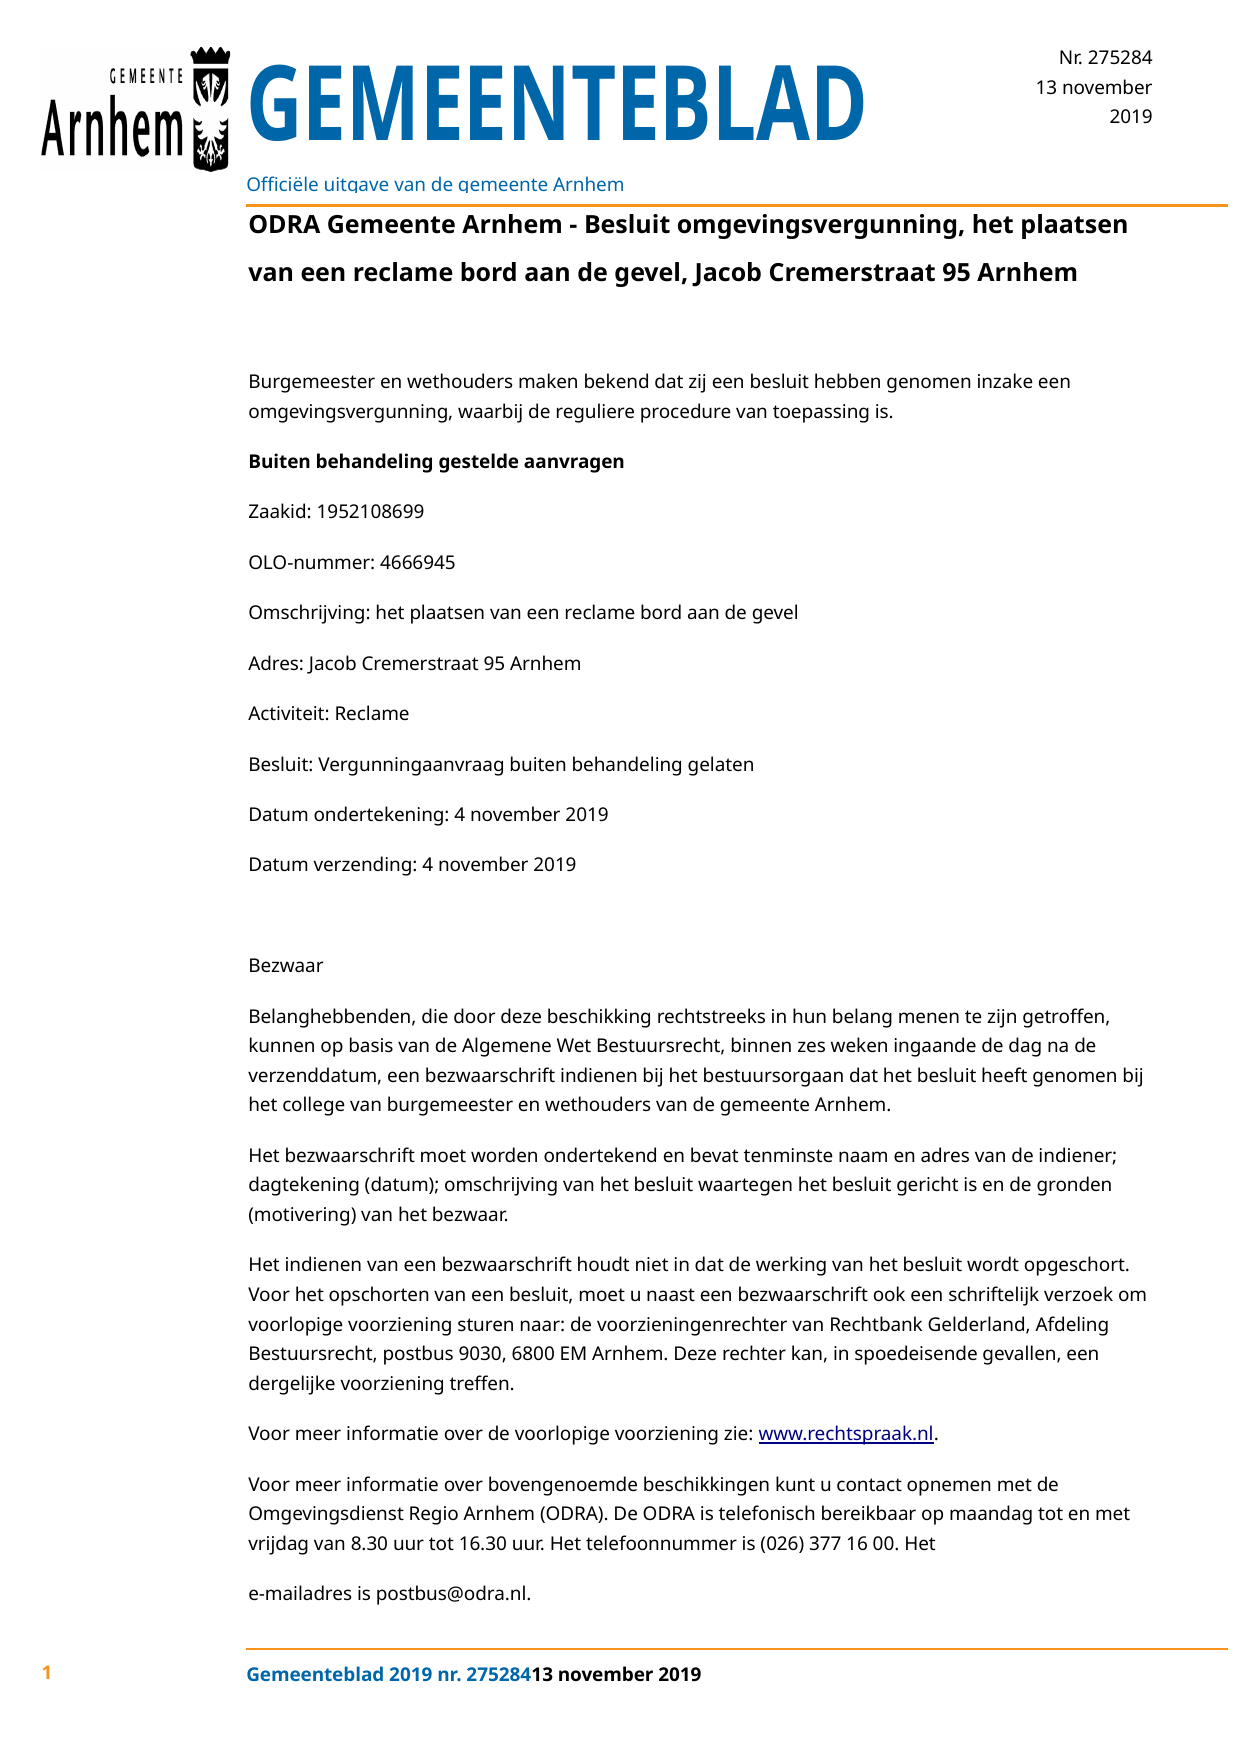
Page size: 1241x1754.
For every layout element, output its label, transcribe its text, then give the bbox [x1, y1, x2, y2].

text Buiten behandeling gestelde aanvragen [248, 448, 1152, 474]
text Burgemeester en wethouders maken bekend dat zij een besluit hebben genomen inzake een omgevingsvergunning, waarbij de reguliere procedure van toepassing is. [248, 368, 1152, 424]
text Omschrijving: het plaatsen van een reclame bord aan de gevel [248, 599, 1152, 625]
text OLO-nummer: 4666945 [248, 549, 1152, 575]
text Zaakid: 1952108699 [248, 499, 1152, 524]
text Datum ondertekening: 4 november 2019 [248, 801, 1152, 827]
text Voor meer informatie over bovengenoemde beschikkingen kunt u contact opnemen met de Omgevingsdienst Regio Arnhem (ODRA). De ODRA is telefonisch bereikbaar op maandag tot en met vrijdag van 8.30 uur tot 16.30 uur. Het telefoonnummer is (026) 377 16 00. Het [248, 1471, 1152, 1556]
text Het indienen van een bezwaarschrift houdt niet in dat de werking van het besluit wordt opgeschort. Voor het opschorten van een besluit, moet u naast een bezwaarschrift ook een schriftelijk verzoek om voorlopige voorziening sturen naar: de voorzieningenrechter van Rechtbank Gelderland, Afdeling Bestuursrecht, postbus 9030, 6800 EM Arnhem. Deze rechter kan, in spoedeisende gevallen, een dergelijke voorziening treffen. [248, 1252, 1152, 1396]
text Het bezwaarschrift moet worden ondertekend en bevat tenminste naam en adres van de indiener; dagtekening (datum); omschrijving van het besluit waartegen het besluit gericht is en de gronden (motivering) van het bezwaar. [248, 1142, 1152, 1227]
text Bezwaar [248, 952, 1152, 978]
text Activiteit: Reclame [248, 700, 1152, 726]
text Voor meer informatie over de voorlopige voorziening zie: www.rechtspraak.nl. [248, 1420, 1152, 1446]
text e-mailadres is postbus@odra.nl. [248, 1580, 1152, 1606]
text Belanghebbenden, die door deze beschikking rechtstreeks in hun belang menen te zijn getroffen, kunnen op basis van de Algemene Wet Bestuursrecht, binnen zes weken ingaande de dag na de verzenddatum, een bezwaarschrift indienen bij het bestuursorgaan dat het besluit heeft genomen bij het college van burgemeester en wethouders van de gemeente Arnhem. [248, 1003, 1152, 1117]
text Datum verzending: 4 november 2019 [248, 852, 1152, 877]
text Adres: Jacob Cremerstraat 95 Arnhem [248, 650, 1152, 676]
text ODRA Gemeente Arnhem - Besluit omgevingsvergunning, het plaatsen van een reclame bord aan de gevel, Jacob Cremerstraat 95 Arnhem [248, 207, 1152, 288]
picture [41, 47, 231, 172]
text Besluit: Vergunningaanvraag buiten behandeling gelaten [248, 751, 1152, 777]
